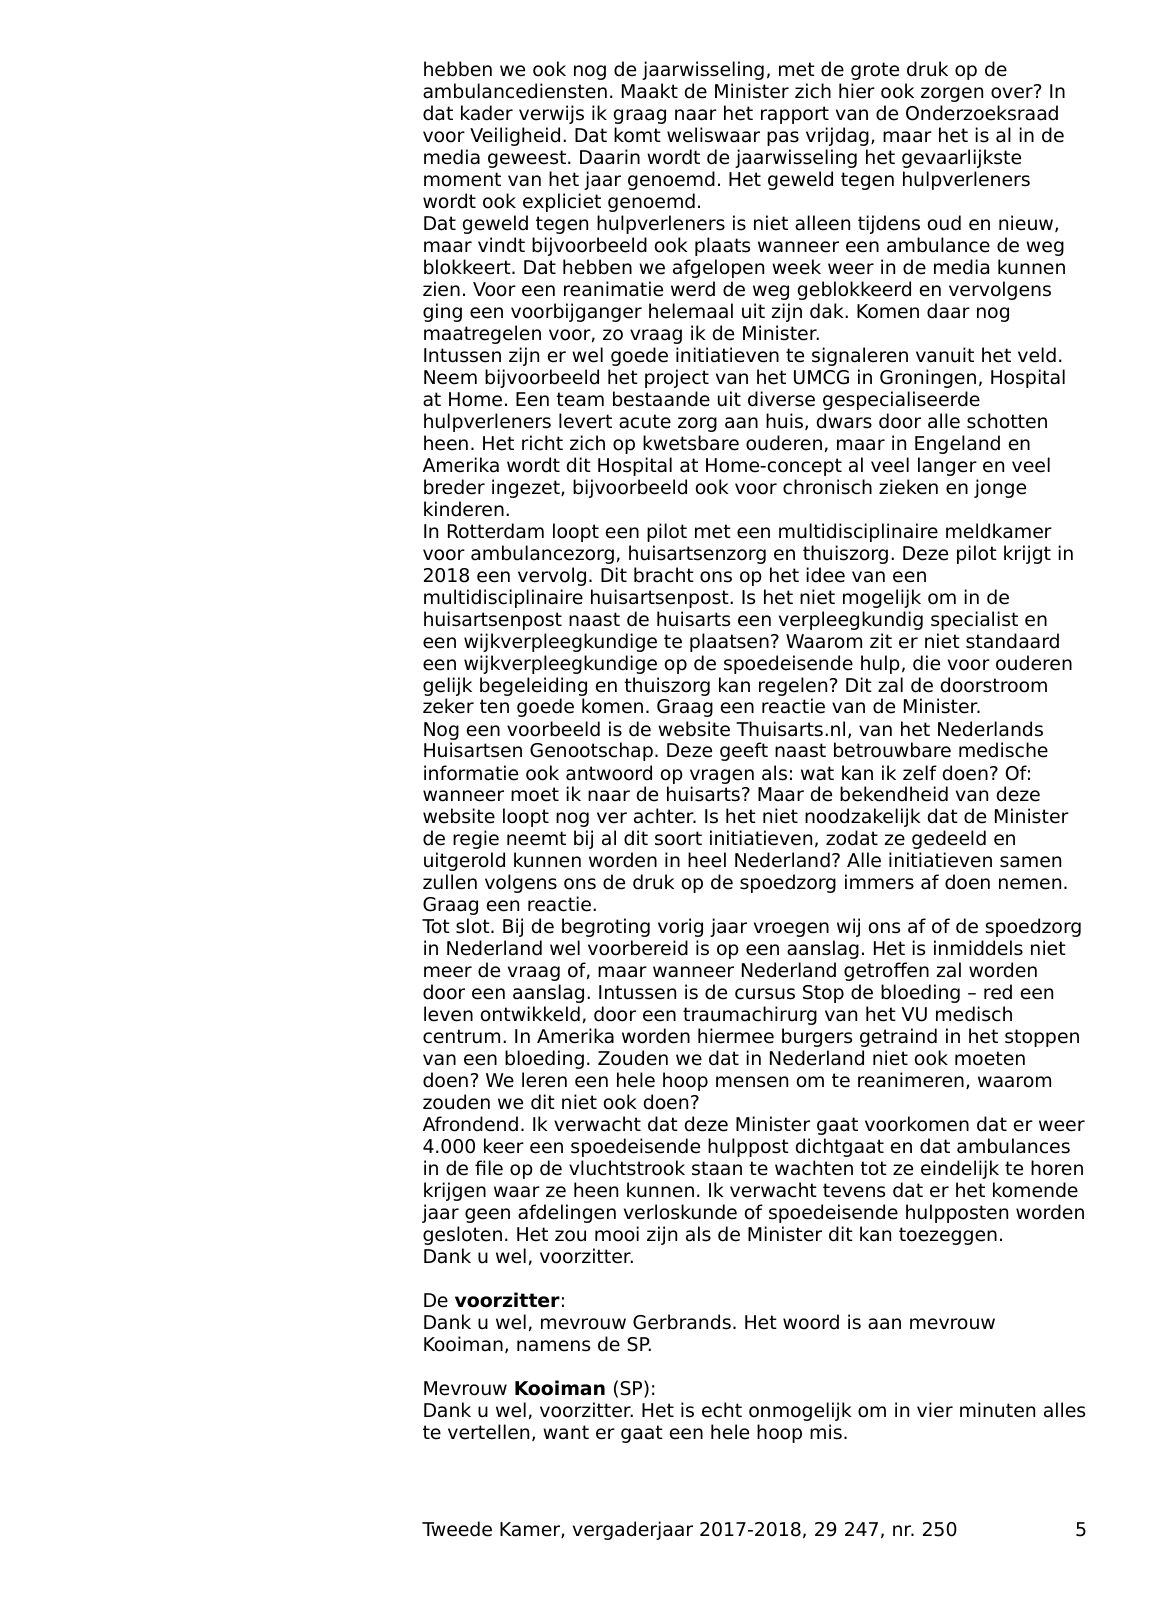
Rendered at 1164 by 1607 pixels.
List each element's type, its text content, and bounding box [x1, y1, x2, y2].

text hebben we ook nog de jaarwisseling, met de grote druk op de ambulancediensten. Maakt de Minister zich hier ook zorgen over? In dat kader verwijs ik graag naar het rapport van de Onderzoeksraad voor Veiligheid. Dat komt weliswaar pas vrijdag, maar het is al in de media geweest. Daarin wordt de jaarwisseling het gevaarlijkste moment van het jaar genoemd. Het geweld tegen hulpverleners wordt ook expliciet genoemd. [422, 59, 1087, 213]
text Afrondend. Ik verwacht dat deze Minister gaat voorkomen dat er weer 4.000 keer een spoedeisende hulppost dichtgaat en dat ambulances in de file op de vluchtstrook staan te wachten tot ze eindelijk te horen krijgen waar ze heen kunnen. Ik verwacht tevens dat er het komende jaar geen afdelingen verloskunde of spoedeisende hulpposten worden gesloten. Het zou mooi zijn als de Minister dit kan toezeggen. [422, 1114, 1087, 1246]
text Mevrouw Kooiman (SP): [422, 1378, 1087, 1400]
text De voorzitter: [422, 1290, 1087, 1312]
text Dank u wel, voorzitter. Het is echt onmogelijk om in vier minuten alles te vertellen, want er gaat een hele hoop mis. [422, 1400, 1087, 1444]
text Tot slot. Bij de begroting vorig jaar vroegen wij ons af of de spoedzorg in Nederland wel voorbereid is op een aanslag. Het is inmiddels niet meer de vraag of, maar wanneer Nederland getroffen zal worden door een aanslag. Intussen is de cursus Stop de bloeding – red een leven ontwikkeld, door een traumachirurg van het VU medisch centrum. In Amerika worden hiermee burgers getraind in het stoppen van een bloeding. Zouden we dat in Nederland niet ook moeten doen? We leren een hele hoop mensen om te reanimeren, waarom zouden we dit niet ook doen? [422, 916, 1087, 1114]
text Dank u wel, mevrouw Gerbrands. Het woord is aan mevrouw Kooiman, namens de SP. [422, 1312, 1087, 1356]
text Dat geweld tegen hulpverleners is niet alleen tijdens oud en nieuw, maar vindt bijvoorbeeld ook plaats wanneer een ambulance de weg blokkeert. Dat hebben we afgelopen week weer in de media kunnen zien. Voor een reanimatie werd de weg geblokkeerd en vervolgens ging een voorbijganger helemaal uit zijn dak. Komen daar nog maatregelen voor, zo vraag ik de Minister. [422, 213, 1087, 345]
text Dank u wel, voorzitter. [422, 1246, 1087, 1268]
text Intussen zijn er wel goede initiatieven te signaleren vanuit het veld. Neem bijvoorbeeld het project van het UMCG in Groningen, Hospital at Home. Een team bestaande uit diverse gespecialiseerde hulpverleners levert acute zorg aan huis, dwars door alle schotten heen. Het richt zich op kwetsbare ouderen, maar in Engeland en Amerika wordt dit Hospital at Home-concept al veel langer en veel breder ingezet, bijvoorbeeld ook voor chronisch zieken en jonge kinderen. [422, 345, 1087, 521]
text Nog een voorbeeld is de website Thuisarts.nl, van het Nederlands Huisartsen Genootschap. Deze geeft naast betrouwbare medische informatie ook antwoord op vragen als: wat kan ik zelf doen? Of: wanneer moet ik naar de huisarts? Maar de bekendheid van deze website loopt nog ver achter. Is het niet noodzakelijk dat de Minister de regie neemt bij al dit soort initiatieven, zodat ze gedeeld en uitgerold kunnen worden in heel Nederland? Alle initiatieven samen zullen volgens ons de druk op de spoedzorg immers af doen nemen. Graag een reactie. [422, 718, 1087, 916]
text In Rotterdam loopt een pilot met een multidisciplinaire meldkamer voor ambulancezorg, huisartsenzorg en thuiszorg. Deze pilot krijgt in 2018 een vervolg. Dit bracht ons op het idee van een multidisciplinaire huisartsenpost. Is het niet mogelijk om in de huisartsenpost naast de huisarts een verpleegkundig specialist en een wijkverpleegkundige te plaatsen? Waarom zit er niet standaard een wijkverpleegkundige op de spoedeisende hulp, die voor ouderen gelijk begeleiding en thuiszorg kan regelen? Dit zal de doorstroom zeker ten goede komen. Graag een reactie van de Minister. [422, 521, 1087, 718]
